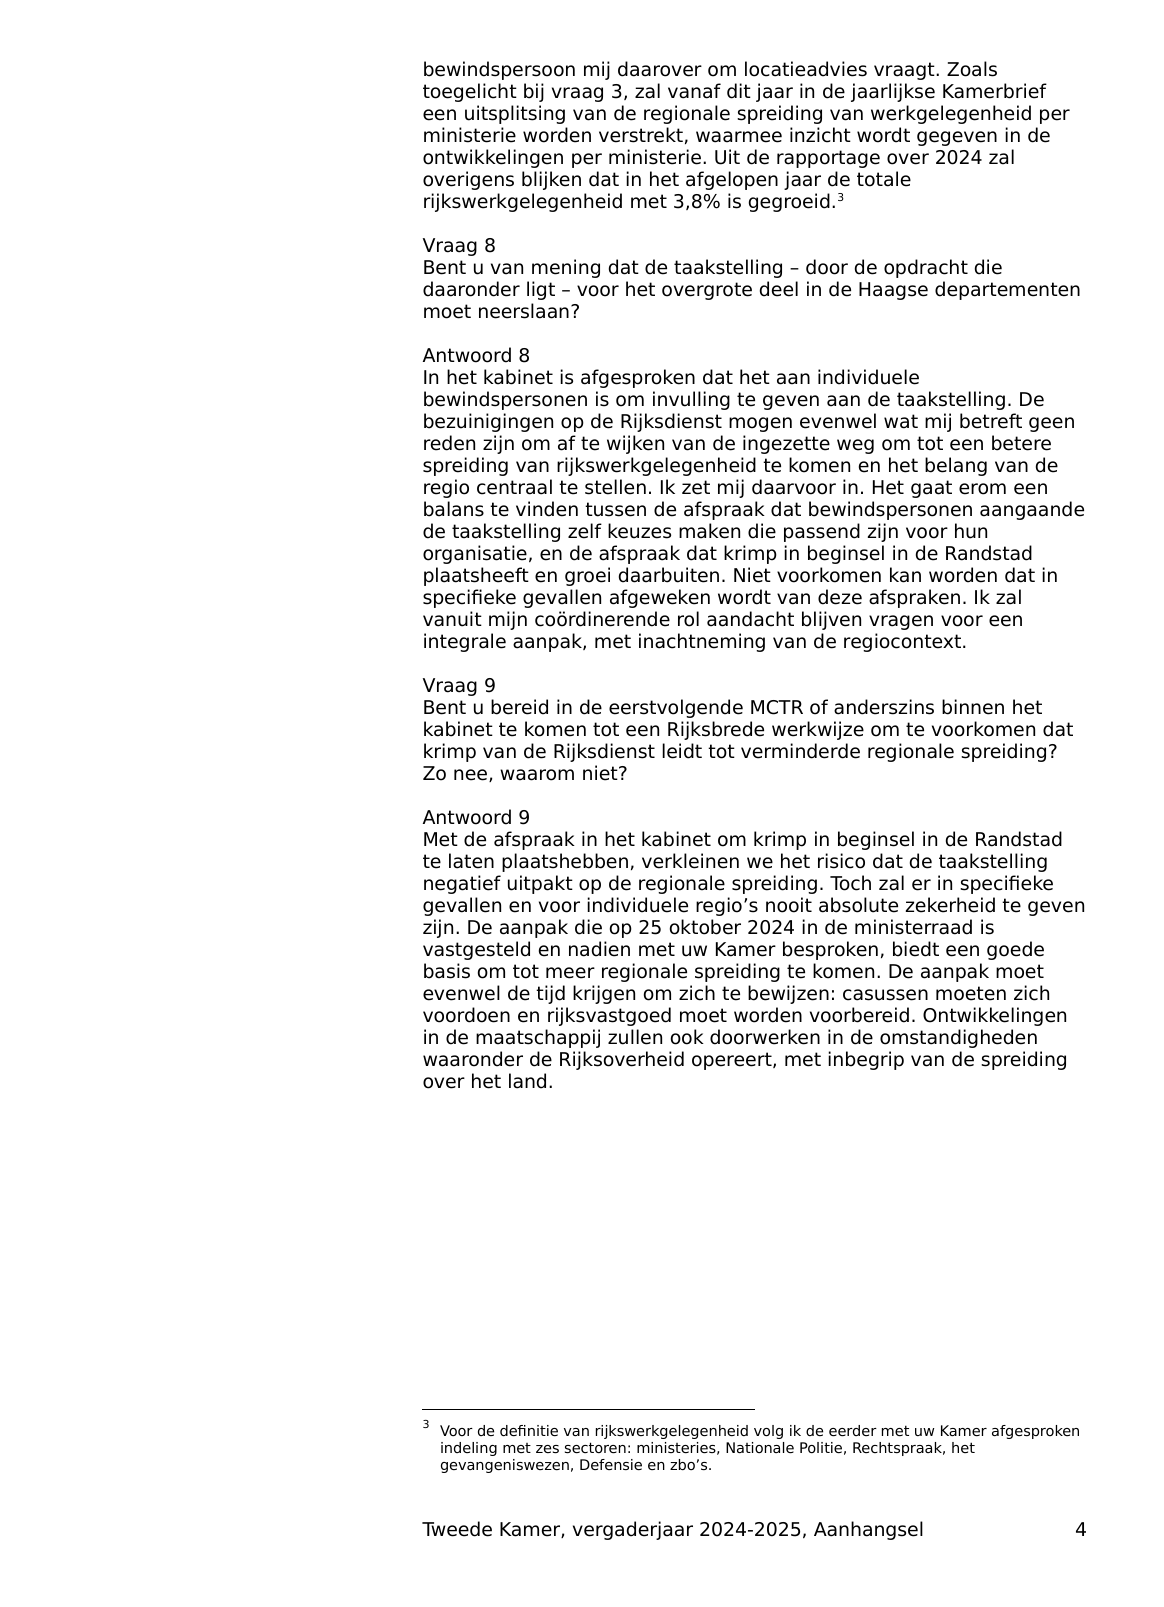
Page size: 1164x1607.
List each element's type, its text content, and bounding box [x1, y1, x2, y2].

text Met de afspraak in het kabinet om krimp in beginsel in de Randstad te laten plaatshebben, verkleinen we het risico dat de taakstelling negatief uitpakt op de regionale spreiding. Toch zal er in specifieke gevallen en voor individuele regio’s nooit absolute zekerheid te geven zijn. De aanpak die op 25 oktober 2024 in de ministerraad is vastgesteld en nadien met uw Kamer besproken, biedt een goede basis om tot meer regionale spreiding te komen. De aanpak moet evenwel de tijd krijgen om zich te bewijzen: casussen moeten zich voordoen en rijksvastgoed moet worden voorbereid. Ontwikkelingen in de maatschappij zullen ook doorwerken in de omstandigheden waaronder de Rijksoverheid opereert, met inbegrip van de spreiding over het land. [422, 829, 1087, 1093]
text Bent u van mening dat de taakstelling – door de opdracht die daaronder ligt – voor het overgrote deel in de Haagse departementen moet neerslaan? [422, 257, 1087, 323]
text In het kabinet is afgesproken dat het aan individuele bewindspersonen is om invulling te geven aan de taakstelling. De bezuinigingen op de Rijksdienst mogen evenwel wat mij betreft geen reden zijn om af te wijken van de ingezette weg om tot een betere spreiding van rijkswerkgelegenheid te komen en het belang van de regio centraal te stellen. Ik zet mij daarvoor in. Het gaat erom een balans te vinden tussen de afspraak dat bewindspersonen aangaande de taakstelling zelf keuzes maken die passend zijn voor hun organisatie, en de afspraak dat krimp in beginsel in de Randstad plaatsheeft en groei daarbuiten. Niet voorkomen kan worden dat in specifieke gevallen afgeweken wordt van deze afspraken. Ik zal vanuit mijn coördinerende rol aandacht blijven vragen voor een integrale aanpak, met inachtneming van de regiocontext. [422, 367, 1087, 653]
text Antwoord 9 [422, 807, 1087, 829]
text Vraag 8 [422, 235, 1087, 257]
text Bent u bereid in de eerstvolgende MCTR of anderszins binnen het kabinet te komen tot een Rijksbrede werkwijze om te voorkomen dat krimp van de Rijksdienst leidt tot verminderde regionale spreiding? Zo nee, waarom niet? [422, 697, 1087, 785]
text Vraag 9 [422, 675, 1087, 697]
text bewindspersoon mij daarover om locatieadvies vraagt. Zoals toegelicht bij vraag 3, zal vanaf dit jaar in de jaarlijkse Kamerbrief een uitsplitsing van de regionale spreiding van werkgelegenheid per ministerie worden verstrekt, waarmee inzicht wordt gegeven in de ontwikkelingen per ministerie. Uit de rapportage over 2024 zal overigens blijken dat in het afgelopen jaar de totale rijkswerkgelegenheid met 3,8% is gegroeid. [422, 59, 1087, 213]
text Voor de definitie van rijkswerkgelegenheid volg ik de eerder met uw Kamer afgesproken indeling met zes sectoren: ministeries, Nationale Politie, Rechtspraak, het gevangeniswezen, Defensie en zbo’s. [422, 1418, 1087, 1474]
text Antwoord 8 [422, 345, 1087, 367]
